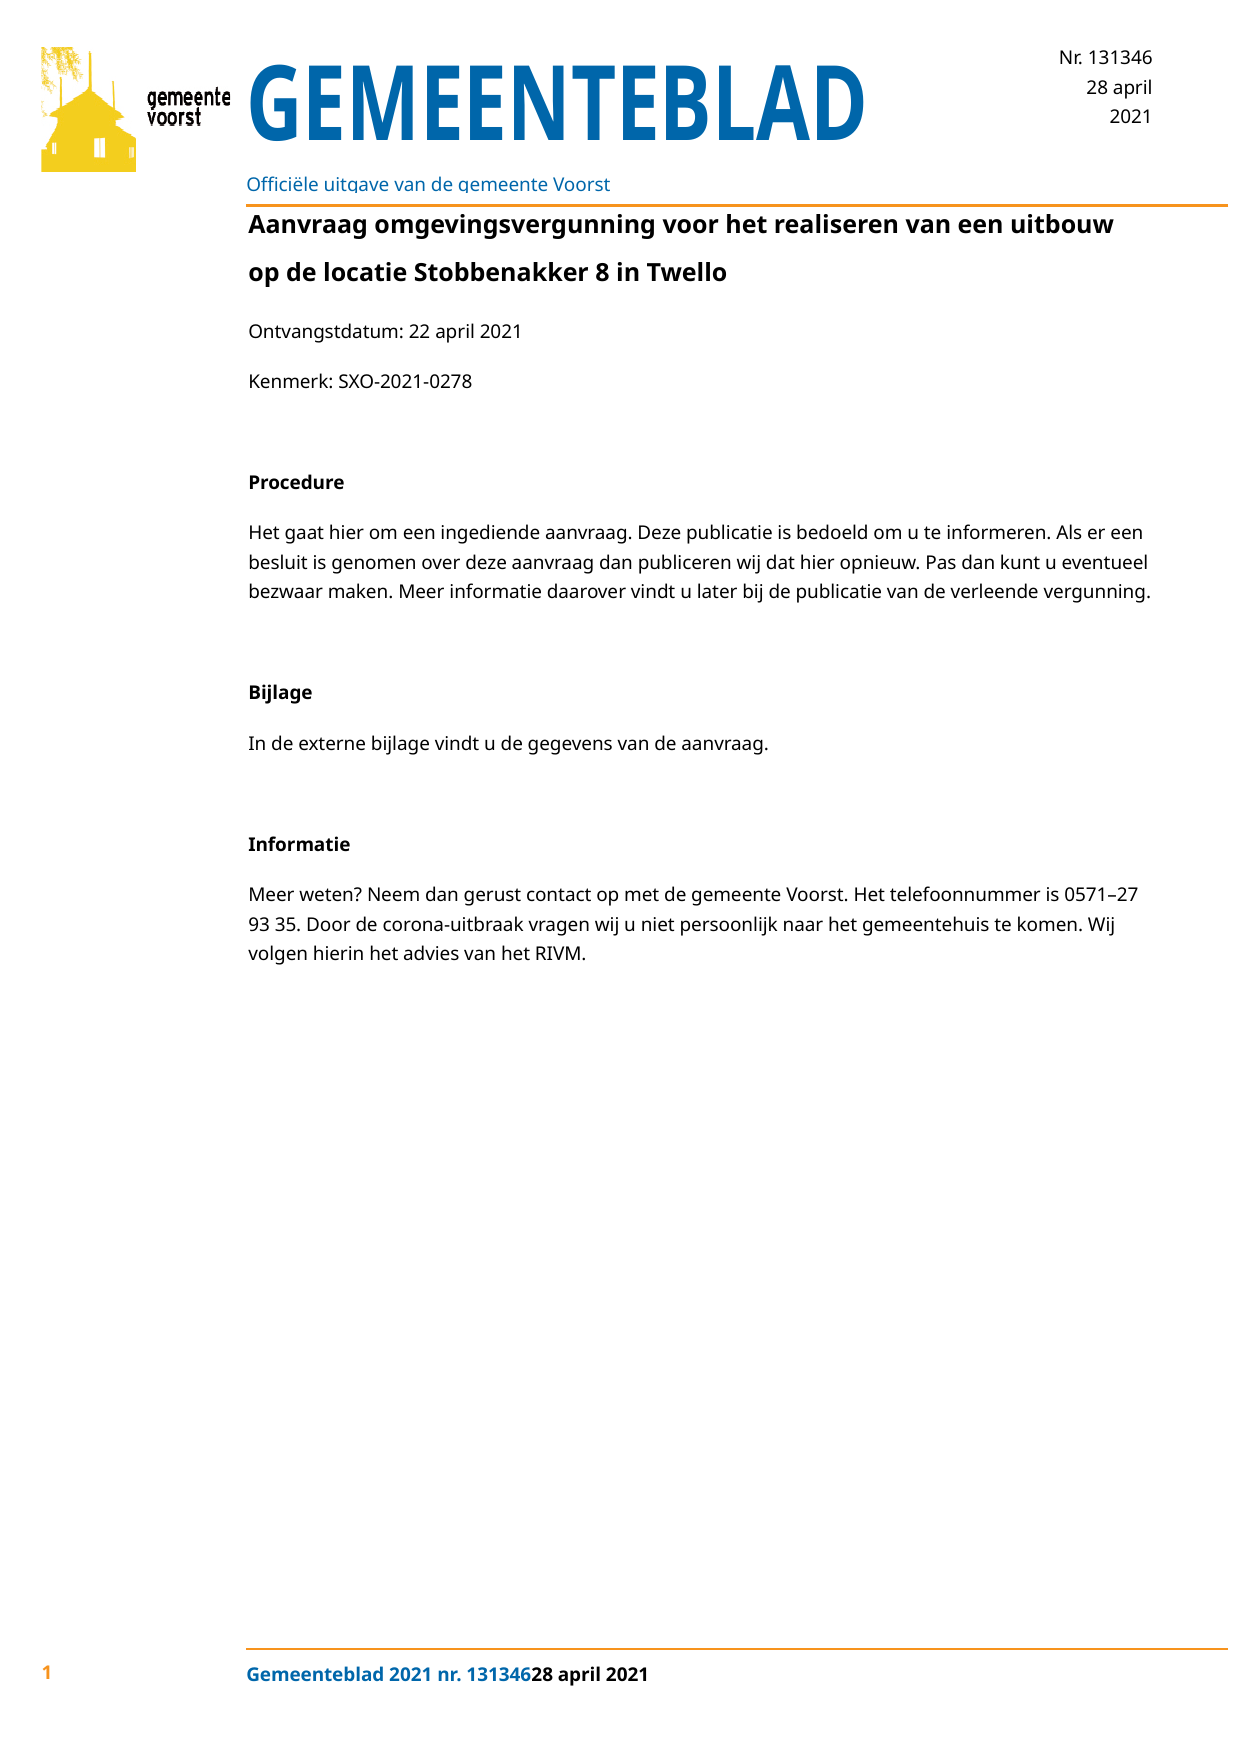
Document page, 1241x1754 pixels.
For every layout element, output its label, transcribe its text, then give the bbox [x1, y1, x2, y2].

text Bijlage [248, 679, 1152, 705]
picture [41, 47, 231, 172]
text Het gaat hier om een ingediende aanvraag. Deze publicatie is bedoeld om u te informeren. Als er een besluit is genomen over deze aanvraag dan publiceren wij dat hier opnieuw. Pas dan kunt u eventueel bezwaar maken. Meer informatie daarover vindt u later bij de publicatie van de verleende vergunning. [248, 519, 1152, 604]
text Aanvraag omgevingsvergunning voor het realiseren van een uitbouw op de locatie Stobbenakker 8 in Twello [248, 207, 1152, 288]
text Meer weten? Neem dan gerust contact op met de gemeente Voorst. Het telefoonnummer is 0571–27 93 35. Door de corona-uitbraak vragen wij u niet persoonlijk naar het gemeentehuis te komen. Wij volgen hierin het advies van het RIVM. [248, 881, 1152, 966]
text Ontvangstdatum: 22 april 2021 [248, 318, 1152, 344]
text Kenmerk: SXO-2021-0278 [248, 368, 1152, 394]
text Procedure [248, 469, 1152, 495]
text In de externe bijlage vindt u de gegevens van de aanvraag. [248, 730, 1152, 756]
text Informatie [248, 831, 1152, 857]
